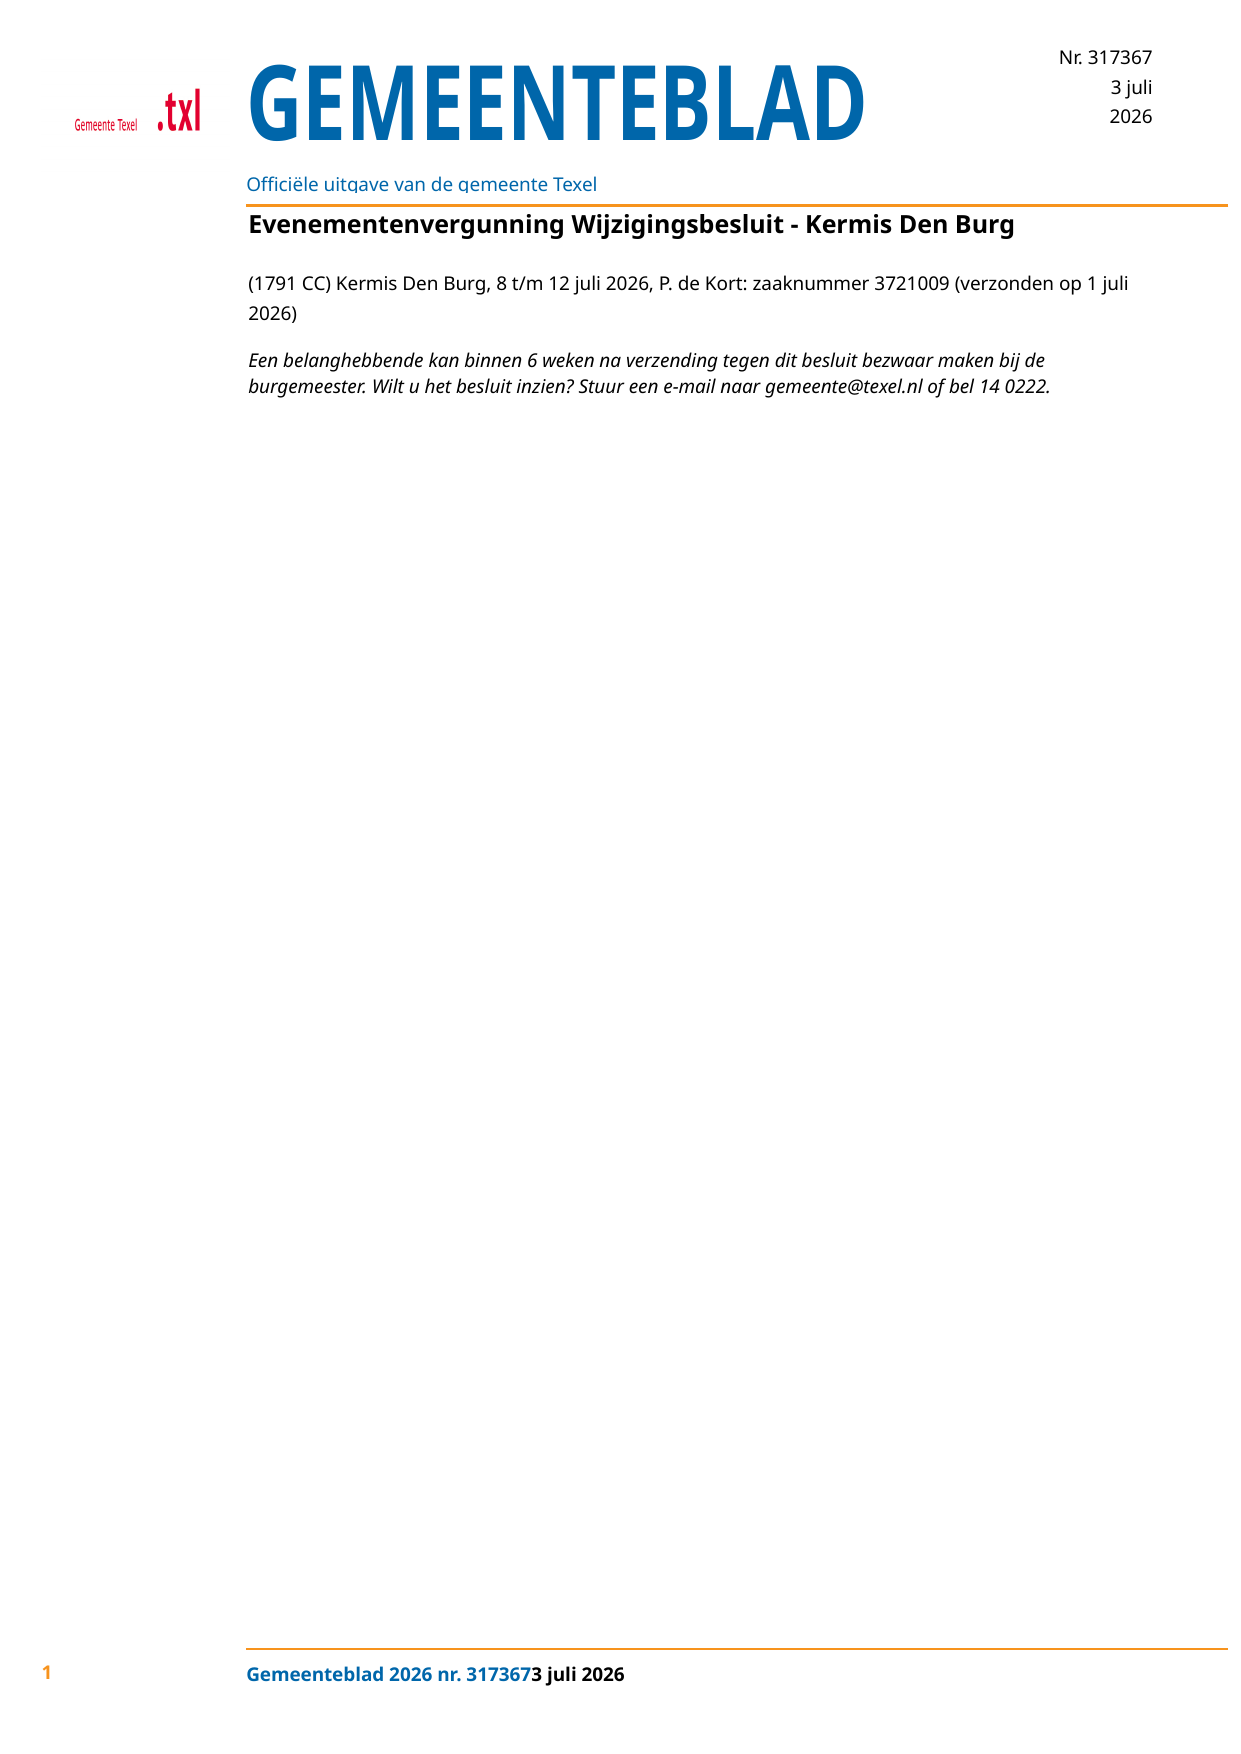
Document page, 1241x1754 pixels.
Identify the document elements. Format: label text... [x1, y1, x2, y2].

text (1791 CC) Kermis Den Burg, 8 t/m 12 juli 2026, P. de Kort: zaaknummer 3721009 (verzonden op 1 juli 2026) [248, 270, 1152, 326]
text Evenementenvergunning Wijzigingsbesluit - Kermis Den Burg [248, 207, 1152, 241]
picture [41, 47, 231, 172]
text Een belanghebbende kan binnen 6 weken na verzending tegen dit besluit bezwaar maken bij de burgemeester. Wilt u het besluit inzien? Stuur een e-mail naar gemeente@texel.nl of bel 14 0222. [248, 348, 1152, 399]
